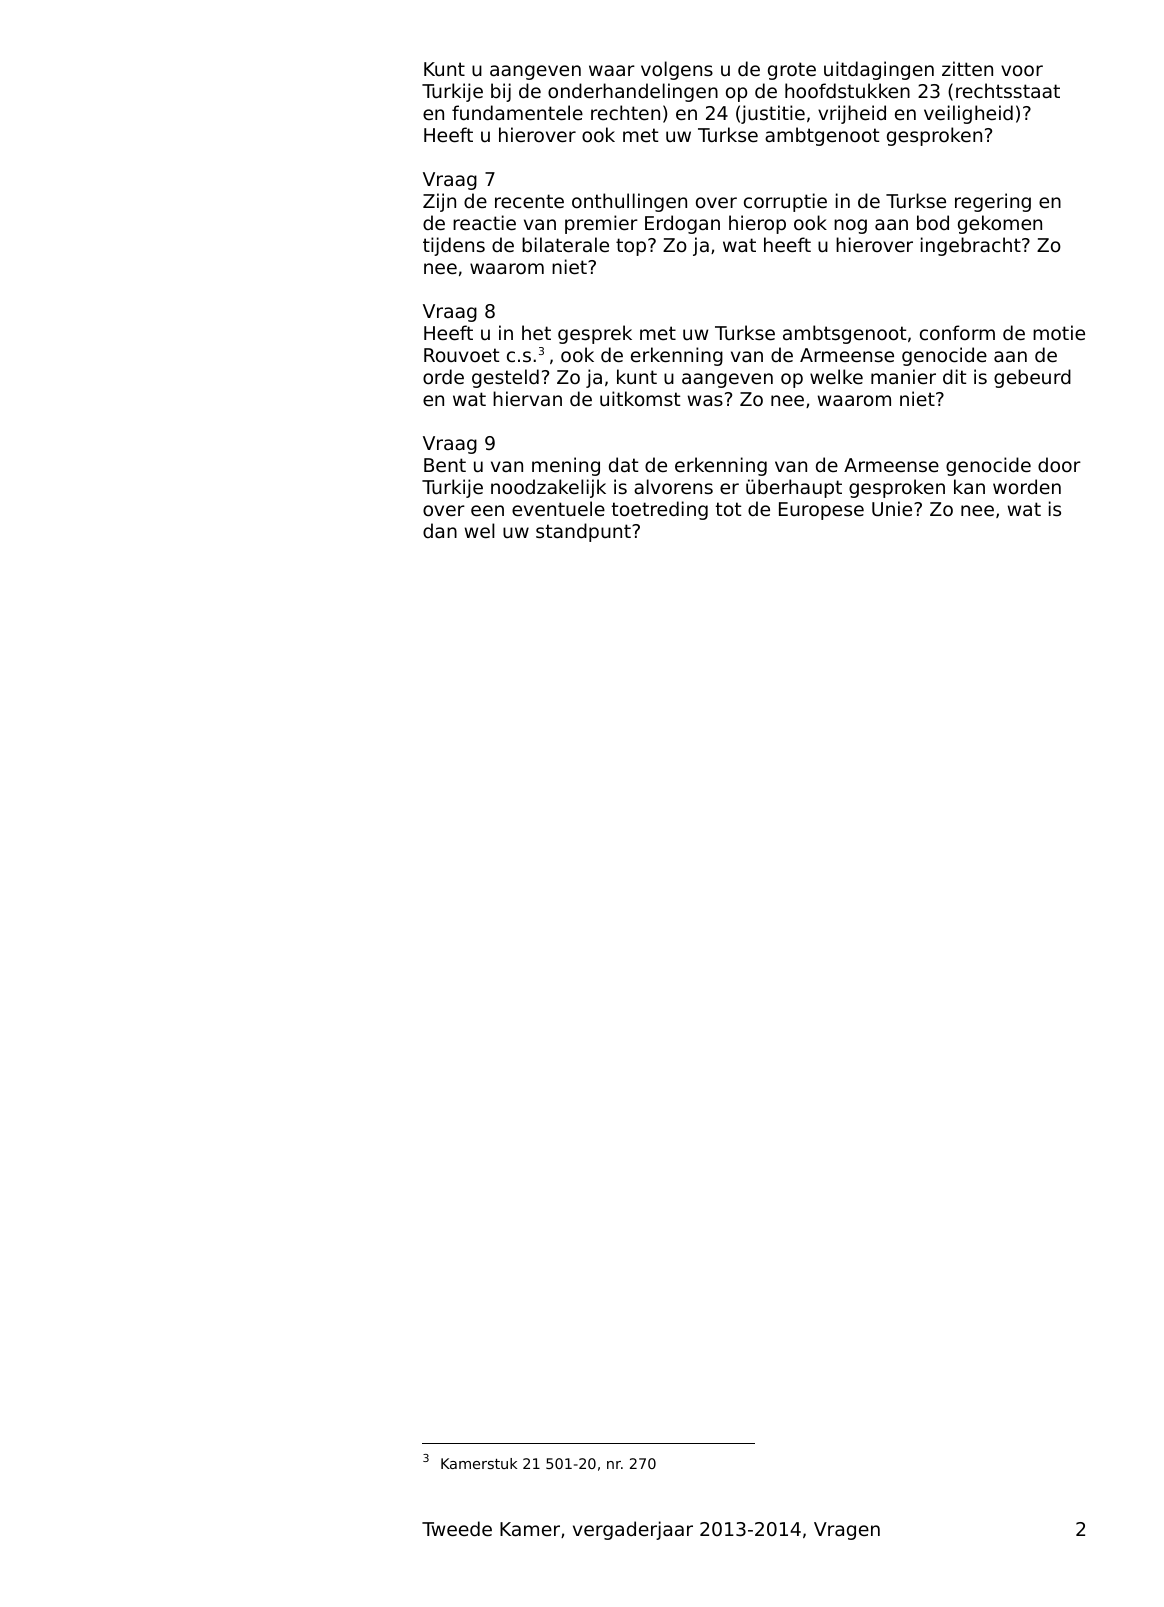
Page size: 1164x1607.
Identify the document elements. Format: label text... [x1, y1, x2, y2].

text Vraag 8 [422, 301, 1087, 323]
text Vraag 7 [422, 169, 1087, 191]
text Kunt u aangeven waar volgens u de grote uitdagingen zitten voor Turkije bij de onderhandelingen op de hoofdstukken 23 (rechtsstaat en fundamentele rechten) en 24 (justitie, vrijheid en veiligheid)? Heeft u hierover ook met uw Turkse ambtgenoot gesproken? [422, 59, 1087, 147]
text Bent u van mening dat de erkenning van de Armeense genocide door Turkije noodzakelijk is alvorens er überhaupt gesproken kan worden over een eventuele toetreding tot de Europese Unie? Zo nee, wat is dan wel uw standpunt? [422, 455, 1087, 543]
text Kamerstuk 21 501-20, nr. 270 [422, 1452, 1087, 1474]
text Heeft u in het gesprek met uw Turkse ambtsgenoot, conform de motie Rouvoet c.s., ook de erkenning van de Armeense genocide aan de orde gesteld? Zo ja, kunt u aangeven op welke manier dit is gebeurd en wat hiervan de uitkomst was? Zo nee, waarom niet? [422, 323, 1087, 411]
text Zijn de recente onthullingen over corruptie in de Turkse regering en de reactie van premier Erdogan hierop ook nog aan bod gekomen tijdens de bilaterale top? Zo ja, wat heeft u hierover ingebracht? Zo nee, waarom niet? [422, 191, 1087, 279]
text Vraag 9 [422, 433, 1087, 455]
